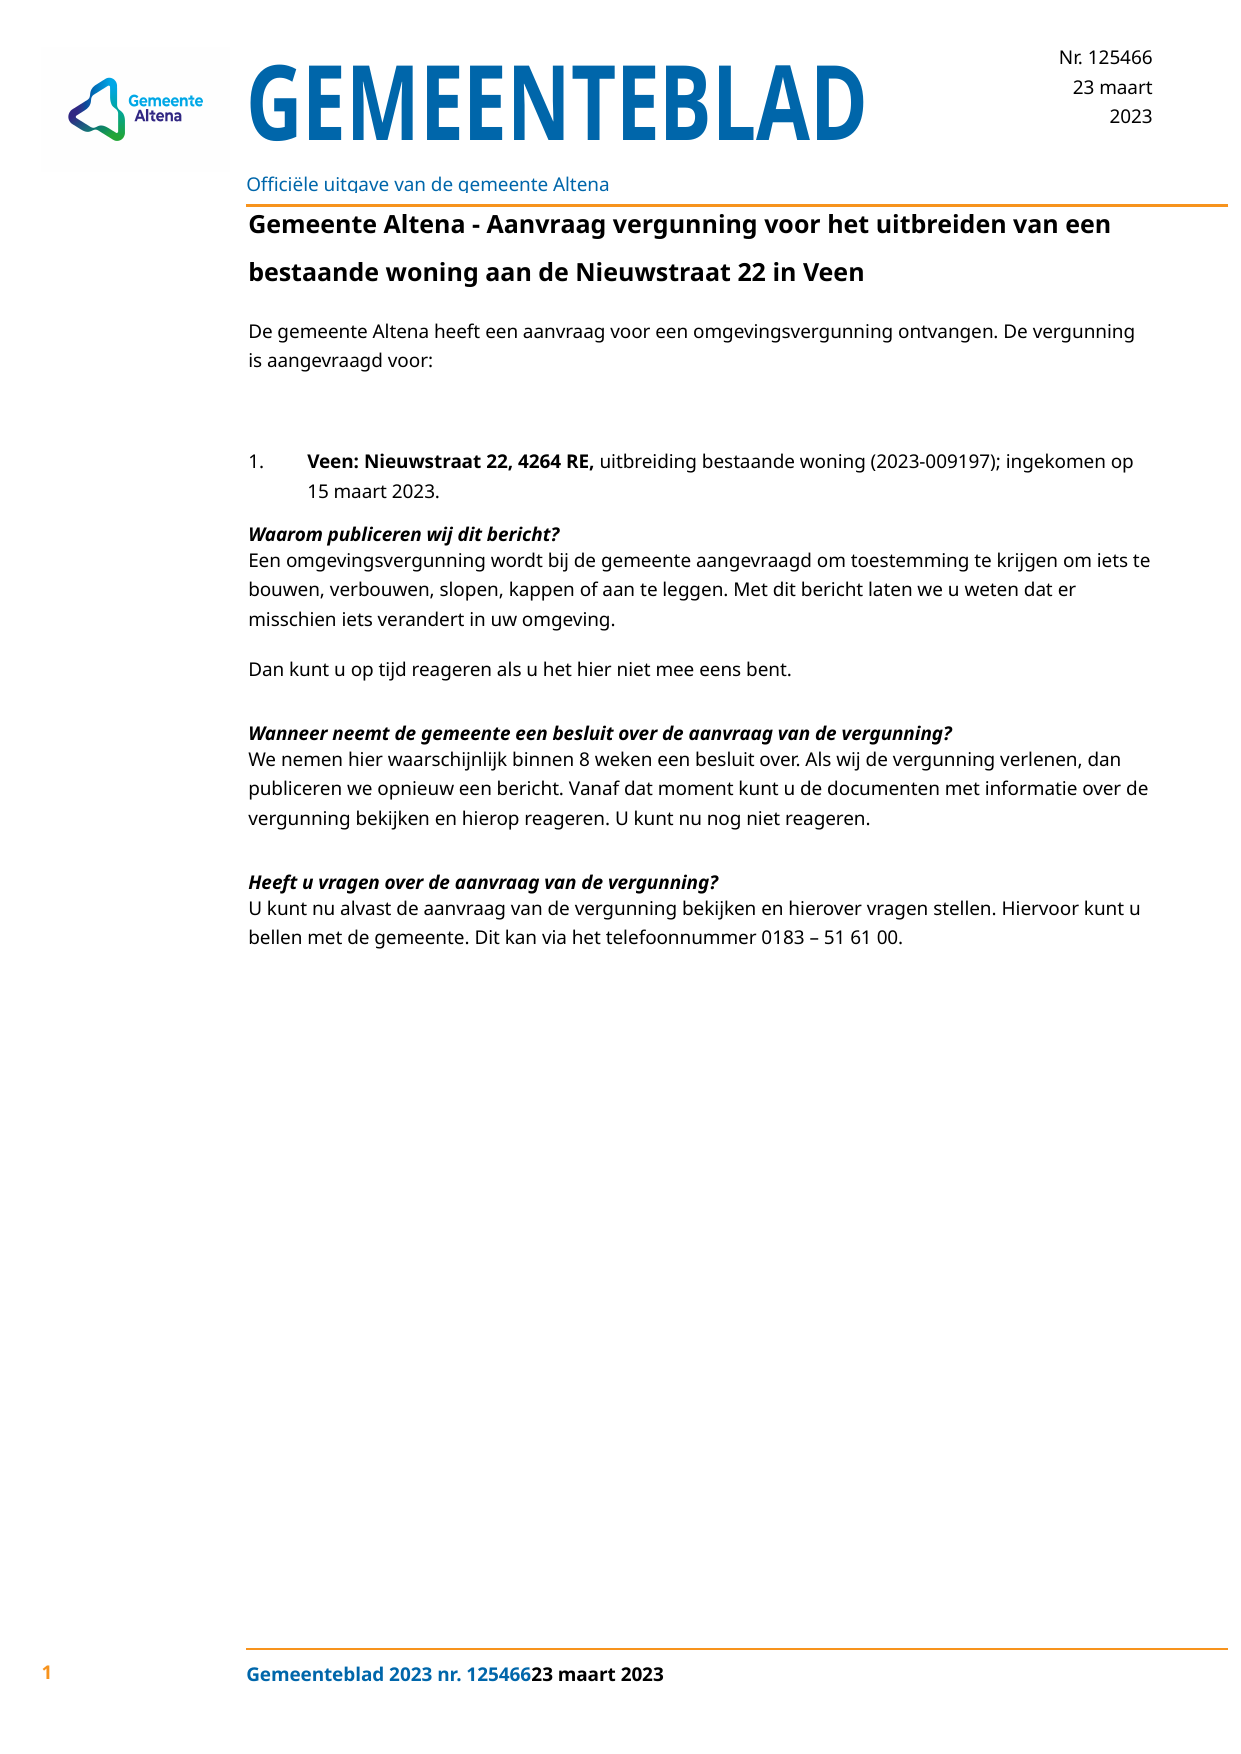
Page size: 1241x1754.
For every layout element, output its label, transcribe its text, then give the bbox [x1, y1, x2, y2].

text Gemeente Altena - Aanvraag vergunning voor het uitbreiden van een bestaande woning aan de Nieuwstraat 22 in Veen [248, 207, 1152, 288]
text Een omgevingsvergunning wordt bij de gemeente aangevraagd om toestemming te krijgen om iets te bouwen, verbouwen, slopen, kappen of aan te leggen. Met dit bericht laten we u weten dat er misschien iets verandert in uw omgeving. [248, 547, 1152, 632]
text De gemeente Altena heeft een aanvraag voor een omgevingsvergunning ontvangen. De vergunning is aangevraagd voor: [248, 318, 1152, 373]
text We nemen hier waarschijnlijk binnen 8 weken een besluit over. Als wij de vergunning verlenen, dan publiceren we opnieuw een bericht. Vanaf dat moment kunt u de documenten met informatie over de vergunning bekijken en hierop reageren. U kunt nu nog niet reageren. [248, 746, 1152, 831]
text Waarom publiceren wij dit bericht? [248, 521, 1152, 547]
list Veen: Nieuwstraat 22, 4264 RE, uitbreiding bestaande woning (2023-009197); ingekomen op 15 maart 2023. [248, 448, 1152, 504]
picture [41, 47, 231, 172]
text U kunt nu alvast de aanvraag van de vergunning bekijken en hierover vragen stellen. Hiervoor kunt u bellen met de gemeente. Dit kan via het telefoonnummer 0183 – 51 61 00. [248, 895, 1152, 950]
text Dan kunt u op tijd reageren als u het hier niet mee eens bent. [248, 656, 1152, 682]
text Wanneer neemt de gemeente een besluit over de aanvraag van de vergunning? [248, 720, 1152, 746]
text Heeft u vragen over de aanvraag van de vergunning? [248, 869, 1152, 895]
